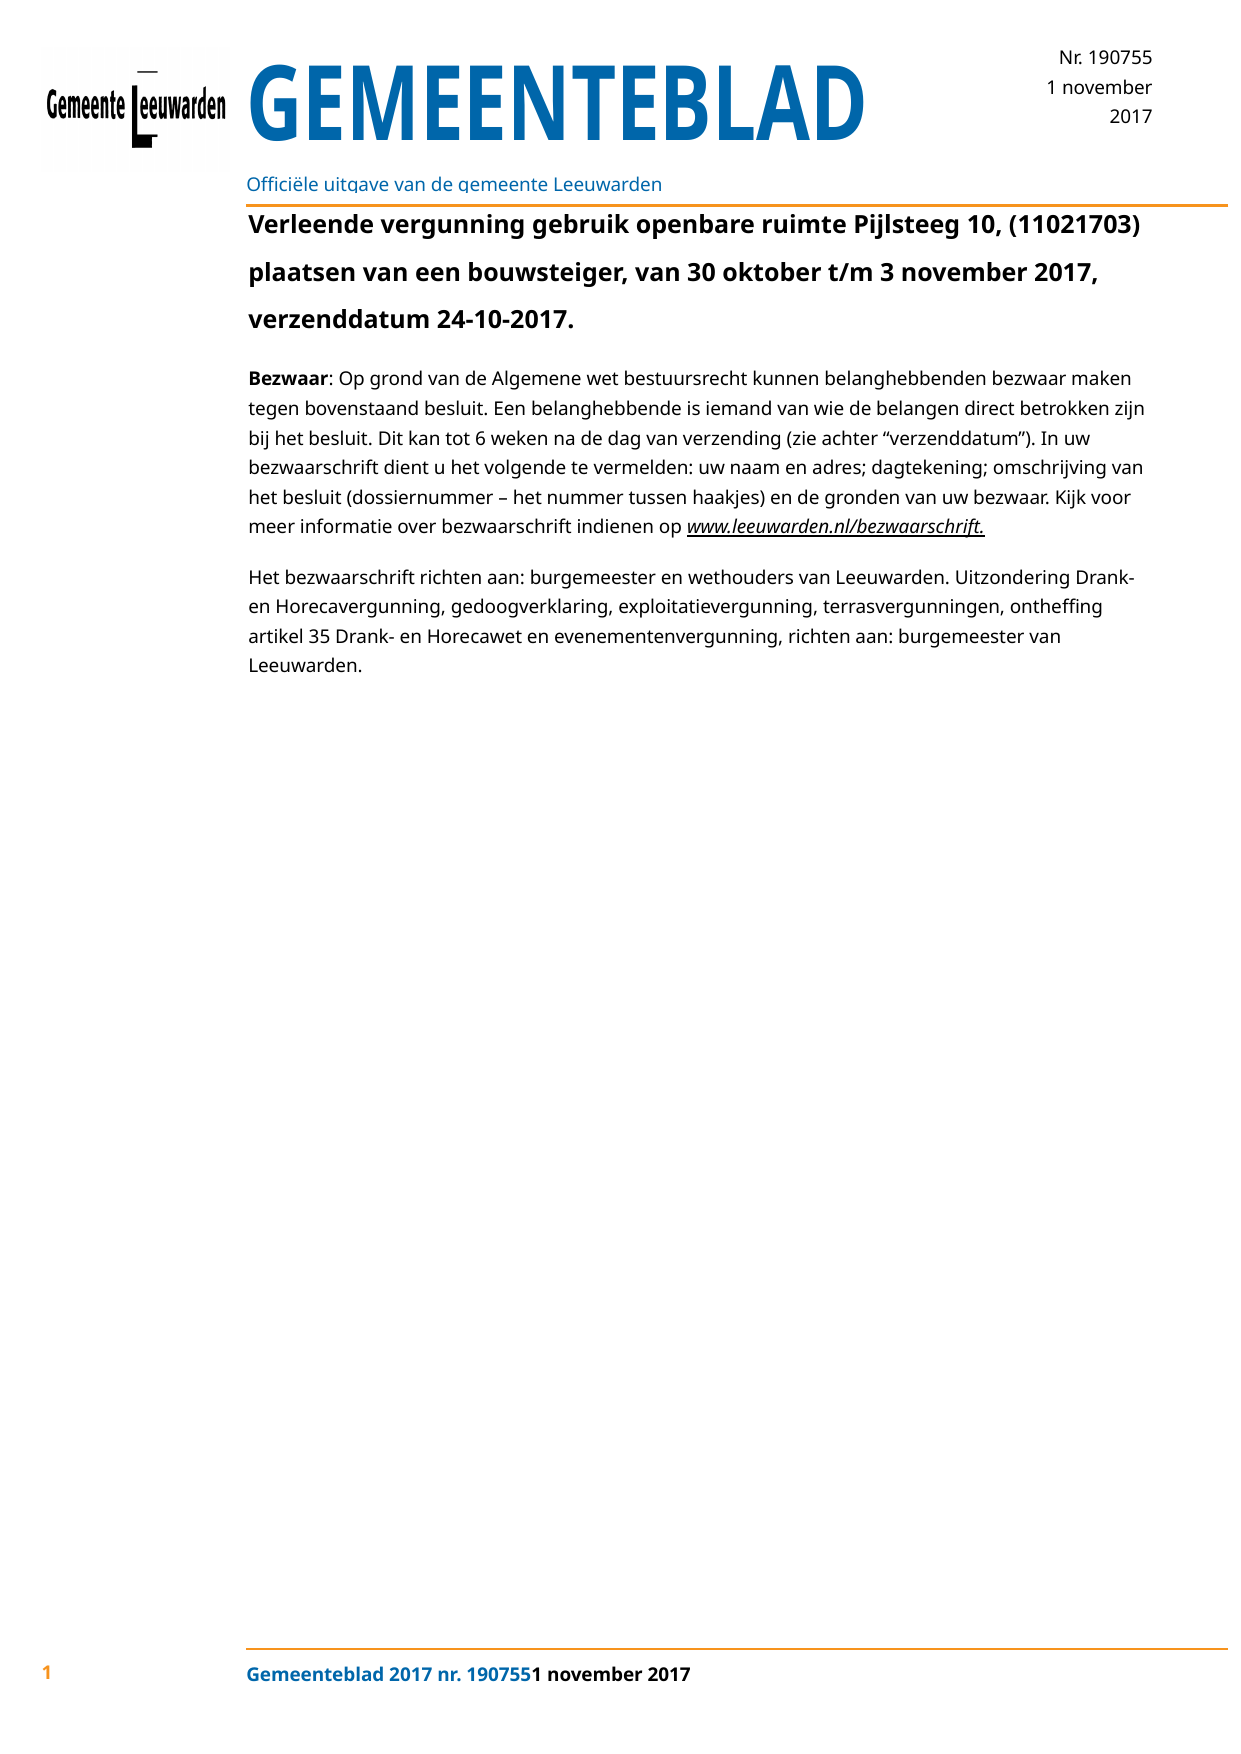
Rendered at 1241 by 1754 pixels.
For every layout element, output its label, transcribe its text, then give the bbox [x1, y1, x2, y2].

text Bezwaar: Op grond van de Algemene wet bestuursrecht kunnen belanghebbenden bezwaar maken tegen bovenstaand besluit. Een belanghebbende is iemand van wie de belangen direct betrokken zijn bij het besluit. Dit kan tot 6 weken na de dag van verzending (zie achter “verzenddatum”). In uw bezwaarschrift dient u het volgende te vermelden: uw naam en adres; dagtekening; omschrijving van het besluit (dossiernummer – het nummer tussen haakjes) en de gronden van uw bezwaar. Kijk voor meer informatie over bezwaarschrift indienen op www.leeuwarden.nl/bezwaarschrift. [248, 366, 1152, 539]
text Verleende vergunning gebruik openbare ruimte Pijlsteeg 10, (11021703) plaatsen van een bouwsteiger, van 30 oktober t/m 3 november 2017, verzenddatum 24-10-2017. [248, 207, 1152, 336]
picture [41, 47, 231, 172]
text Het bezwaarschrift richten aan: burgemeester en wethouders van Leeuwarden. Uitzondering Drank- en Horecavergunning, gedoogverklaring, exploitatievergunning, terrasvergunningen, ontheffing artikel 35 Drank- en Horecawet en evenementenvergunning, richten aan: burgemeester van Leeuwarden. [248, 564, 1152, 678]
